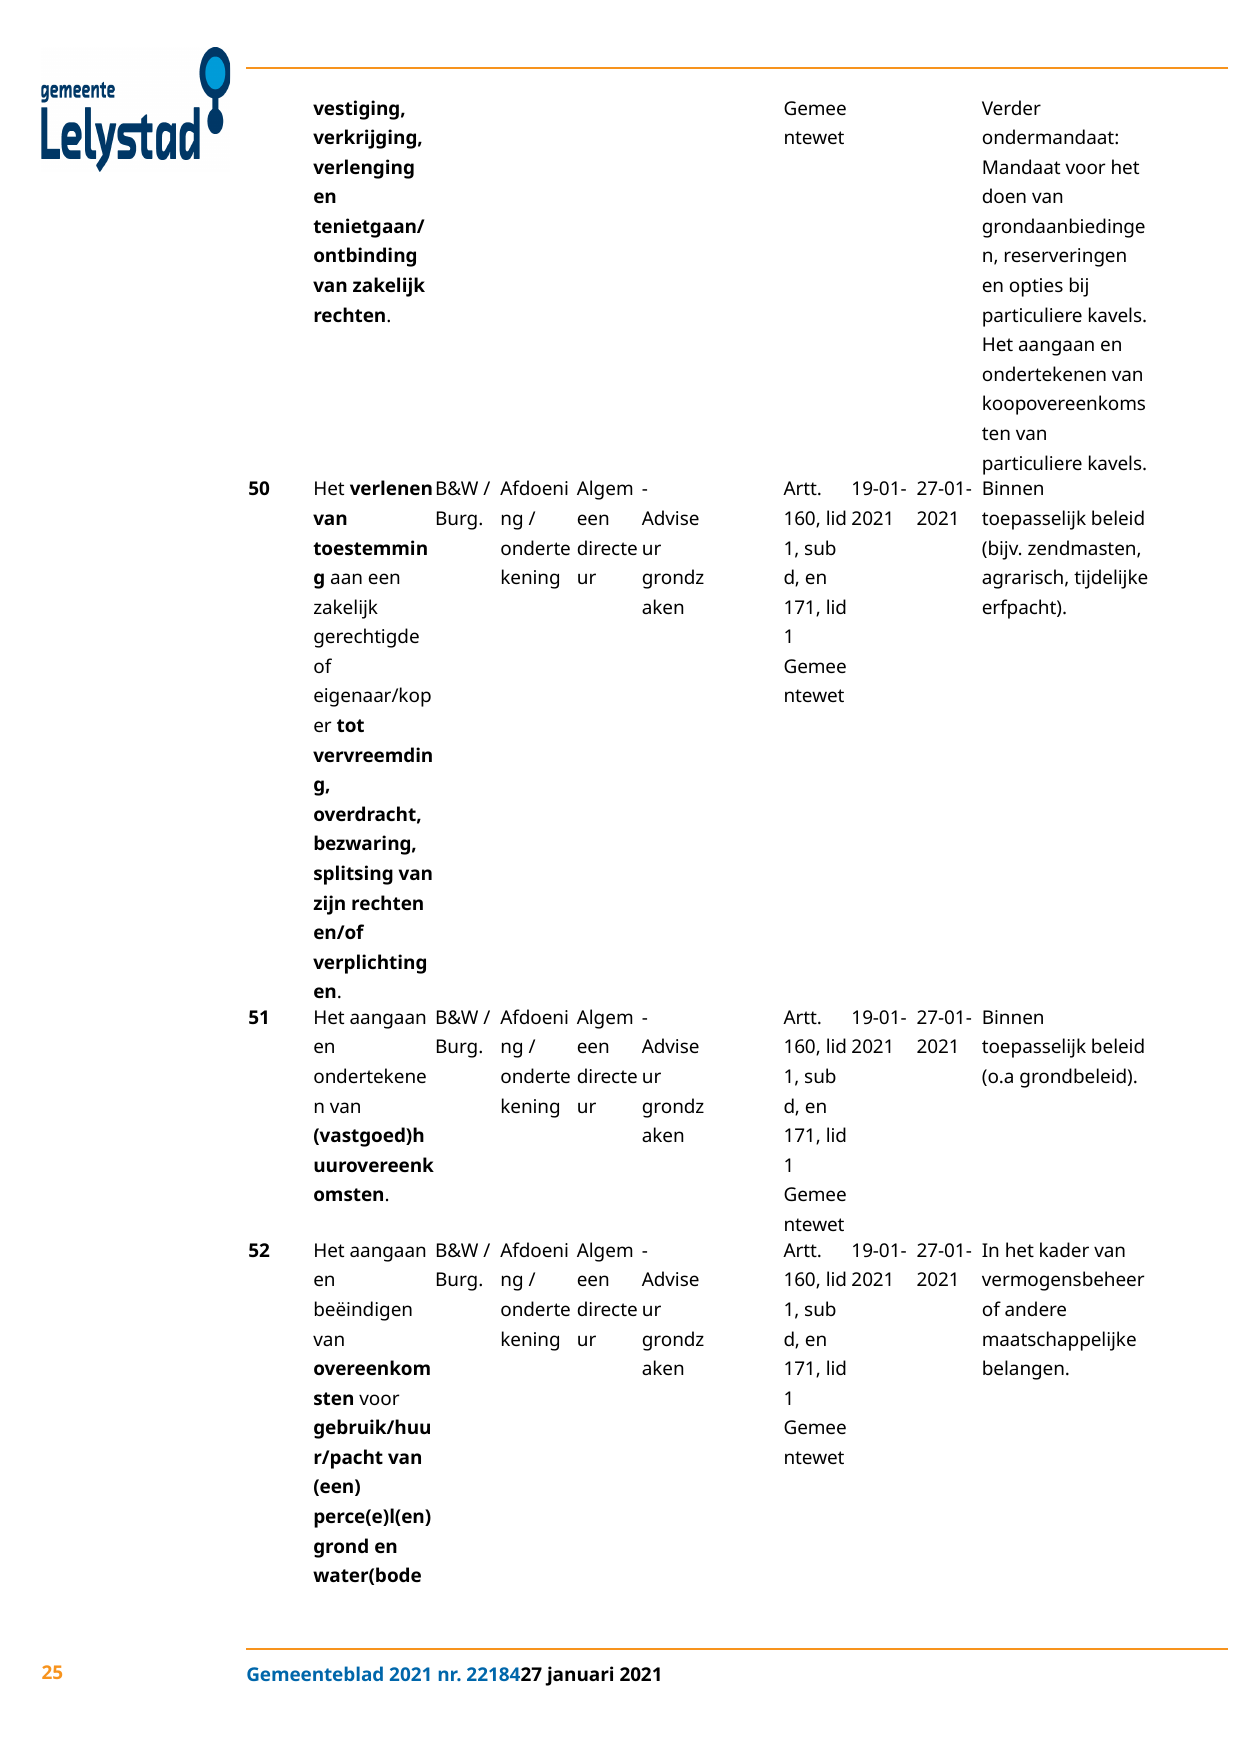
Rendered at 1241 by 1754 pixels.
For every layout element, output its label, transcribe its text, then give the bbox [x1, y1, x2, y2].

table_cell 27-01-2021 [916, 1004, 982, 1237]
table_cell B&W / Burg. [435, 1237, 500, 1588]
table_cell [851, 95, 916, 476]
table_cell 27-01-2021 [916, 476, 982, 1004]
table_cell In het kader van vermogensbeheer of andere maatschappelijke belangen. [982, 1237, 1152, 1588]
table_cell [707, 1004, 783, 1237]
table_cell Binnen toepasselijk beleid (o.a grondbeleid). [982, 1004, 1152, 1237]
table_cell Artt. 160, lid 1, sub d, en 171, lid 1 Gemeentewet [783, 476, 851, 1004]
table_cell [707, 95, 783, 476]
table_cell Het verlenen van toestemming aan een zakelijk gerechtigde of eigenaar/koper tot vervreemding, overdracht, bezwaring, splitsing van zijn rechten en/of verplichtingen. [313, 476, 435, 1004]
table_cell Afdoening / ondertekening [500, 1004, 577, 1237]
table_cell Algemeen directeur [577, 1237, 642, 1588]
table_cell [642, 95, 707, 476]
picture [41, 47, 231, 172]
table_cell 51 [248, 1004, 313, 1237]
table_cell [435, 95, 500, 476]
table_cell - Adviseur grondzaken [642, 476, 707, 1004]
table_cell 27-01-2021 [916, 1237, 982, 1588]
table_cell Het aangaan en ondertekenen van (vastgoed)huurovereenkomsten. [313, 1004, 435, 1237]
table_cell 19-01-2021 [851, 476, 916, 1004]
table_cell Het aangaan en beëindigen van overeenkomsten voor gebruik/huur/pacht van (een) perce(e)l(en) grond en water(bode [313, 1237, 435, 1588]
table_cell Verder ondermandaat: Mandaat voor het doen van grondaanbiedingen, reserveringen en opties bij particuliere kavels. Het aangaan en ondertekenen van koopovereenkomsten van particuliere kavels. [982, 95, 1152, 476]
table_cell 19-01-2021 [851, 1237, 916, 1588]
table_cell [248, 95, 313, 476]
table_cell Artt. 160, lid 1, sub d, en 171, lid 1 Gemeentewet [783, 1004, 851, 1237]
table_cell [707, 476, 783, 1004]
table_cell - Adviseur grondzaken [642, 1004, 707, 1237]
table_cell 19-01-2021 [851, 1004, 916, 1237]
table_cell vestiging, verkrijging, verlenging en tenietgaan/ontbinding van zakelijk rechten. [313, 95, 435, 476]
table_cell 52 [248, 1237, 313, 1588]
table_cell Gemeentewet [783, 95, 851, 476]
table_cell 50 [248, 476, 313, 1004]
table_cell [707, 1237, 783, 1588]
table_cell [500, 95, 577, 476]
table_cell Afdoening / ondertekening [500, 1237, 577, 1588]
table_cell [577, 95, 642, 476]
table_cell Artt. 160, lid 1, sub d, en 171, lid 1 Gemeentewet [783, 1237, 851, 1588]
table_cell Algemeen directeur [577, 476, 642, 1004]
table_cell - Adviseur grondzaken [642, 1237, 707, 1588]
table_cell B&W / Burg. [435, 1004, 500, 1237]
table_cell Afdoening / ondertekening [500, 476, 577, 1004]
table_cell [916, 95, 982, 476]
table_cell Binnen toepasselijk beleid (bijv. zendmasten, agrarisch, tijdelijke erfpacht). [982, 476, 1152, 1004]
table_cell B&W / Burg. [435, 476, 500, 1004]
table_cell Algemeen directeur [577, 1004, 642, 1237]
